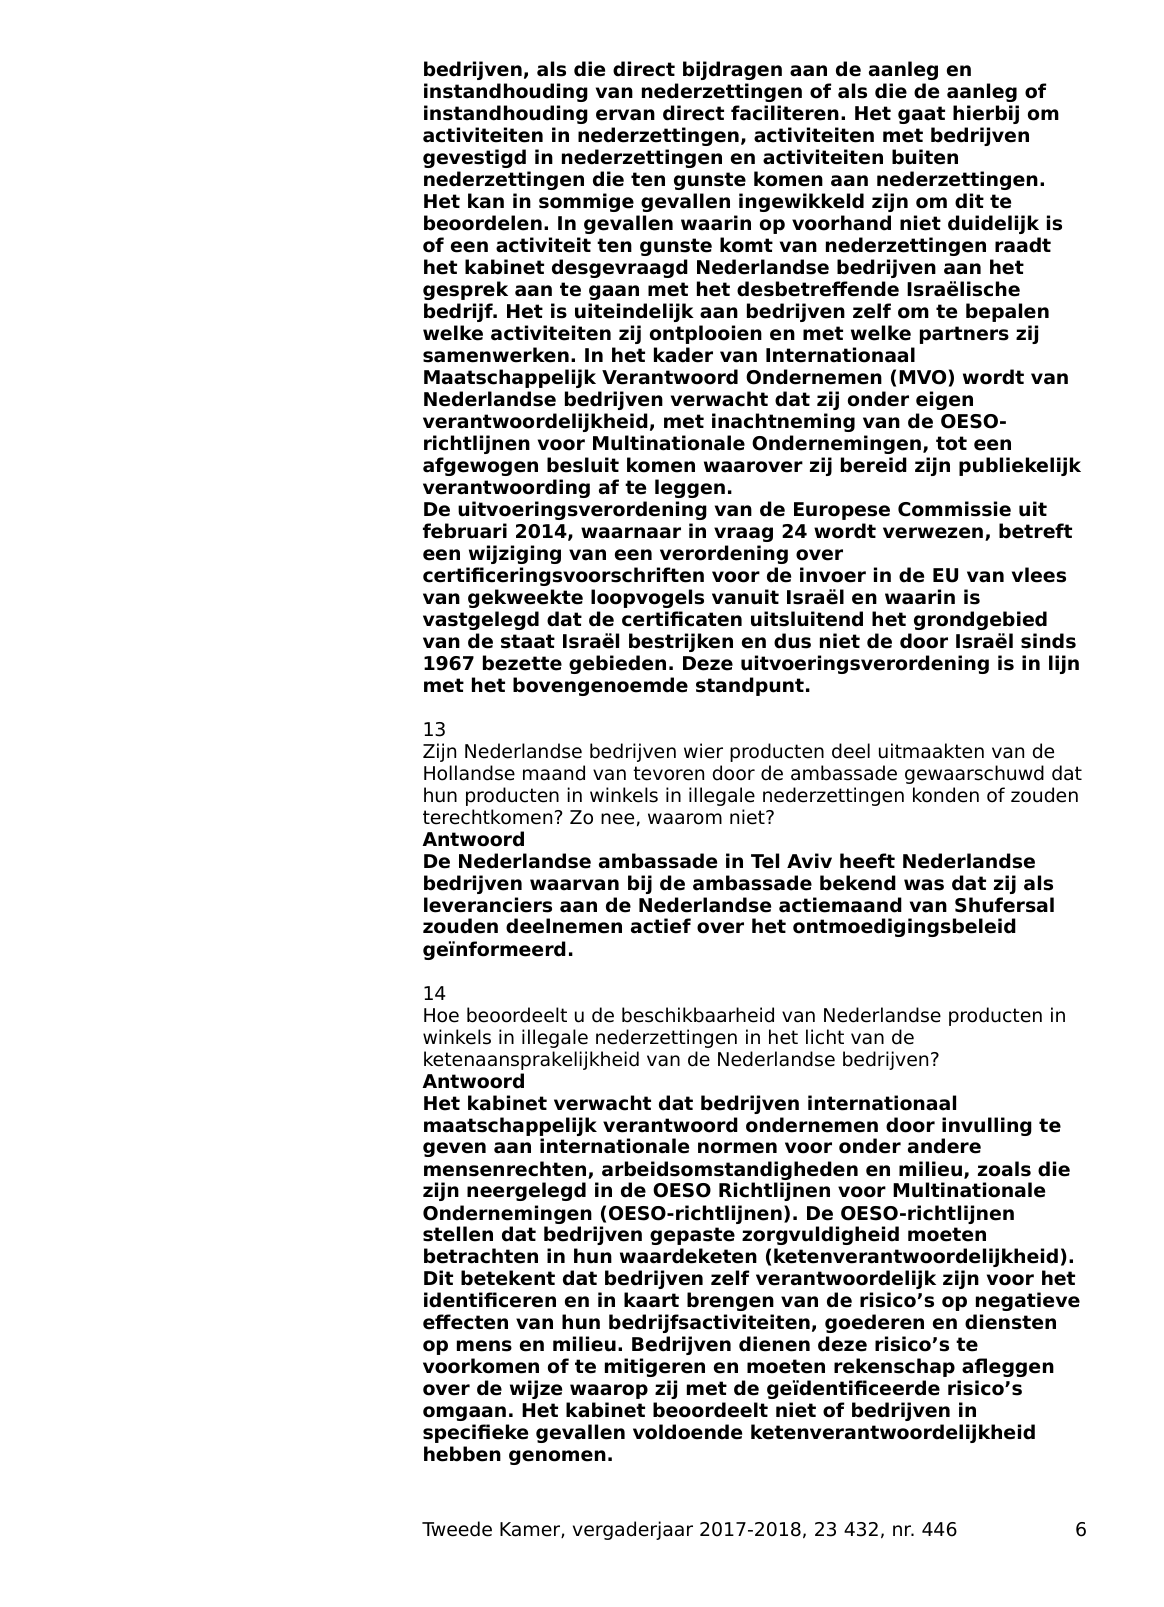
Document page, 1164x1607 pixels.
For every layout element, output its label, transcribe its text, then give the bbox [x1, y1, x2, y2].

text 13 [422, 719, 1087, 741]
text Antwoord [422, 828, 1087, 851]
text De uitvoeringsverordening van de Europese Commissie uit februari 2014, waarnaar in vraag 24 wordt verwezen, betreft een wijziging van een verordening over certificeringsvoorschriften voor de invoer in de EU van vlees van gekweekte loopvogels vanuit Israël en waarin is vastgelegd dat de certificaten uitsluitend het grondgebied van de staat Israël bestrijken en dus niet de door Israël sinds 1967 bezette gebieden. Deze uitvoeringsverordening is in lijn met het bovengenoemde standpunt. [422, 499, 1087, 696]
text 14 [422, 983, 1087, 1004]
text bedrijven, als die direct bijdragen aan de aanleg en instandhouding van nederzettingen of als die de aanleg of instandhouding ervan direct faciliteren. Het gaat hierbij om activiteiten in nederzettingen, activiteiten met bedrijven gevestigd in nederzettingen en activiteiten buiten nederzettingen die ten gunste komen aan nederzettingen. Het kan in sommige gevallen ingewikkeld zijn om dit te beoordelen. In gevallen waarin op voorhand niet duidelijk is of een activiteit ten gunste komt van nederzettingen raadt het kabinet desgevraagd Nederlandse bedrijven aan het gesprek aan te gaan met het desbetreffende Israëlische bedrijf. Het is uiteindelijk aan bedrijven zelf om te bepalen welke activiteiten zij ontplooien en met welke partners zij samenwerken. In het kader van Internationaal Maatschappelijk Verantwoord Ondernemen (MVO) wordt van Nederlandse bedrijven verwacht dat zij onder eigen verantwoordelijkheid, met inachtneming van de OESO-richtlijnen voor Multinationale Ondernemingen, tot een afgewogen besluit komen waarover zij bereid zijn publiekelijk verantwoording af te leggen. [422, 59, 1087, 499]
text De Nederlandse ambassade in Tel Aviv heeft Nederlandse bedrijven waarvan bij de ambassade bekend was dat zij als leveranciers aan de Nederlandse actiemaand van Shufersal zouden deelnemen actief over het ontmoedigingsbeleid geïnformeerd. [422, 851, 1087, 960]
text Het kabinet verwacht dat bedrijven internationaal maatschappelijk verantwoord ondernemen door invulling te geven aan internationale normen voor onder andere mensenrechten, arbeidsomstandigheden en milieu, zoals die zijn neergelegd in de OESO Richtlijnen voor Multinationale Ondernemingen (OESO-richtlijnen). De OESO-richtlijnen stellen dat bedrijven gepaste zorgvuldigheid moeten betrachten in hun waardeketen (ketenverantwoordelijkheid). Dit betekent dat bedrijven zelf verantwoordelijk zijn voor het identificeren en in kaart brengen van de risico’s op negatieve effecten van hun bedrijfsactiviteiten, goederen en diensten op mens en milieu. Bedrijven dienen deze risico’s te voorkomen of te mitigeren en moeten rekenschap afleggen over de wijze waarop zij met de geïdentificeerde risico’s omgaan. Het kabinet beoordeelt niet of bedrijven in specifieke gevallen voldoende ketenverantwoordelijkheid hebben genomen. [422, 1092, 1087, 1466]
text Zijn Nederlandse bedrijven wier producten deel uitmaakten van de Hollandse maand van tevoren door de ambassade gewaarschuwd dat hun producten in winkels in illegale nederzettingen konden of zouden terechtkomen? Zo nee, waarom niet? [422, 741, 1087, 828]
text Antwoord [422, 1071, 1087, 1092]
text Hoe beoordeelt u de beschikbaarheid van Nederlandse producten in winkels in illegale nederzettingen in het licht van de ketenaansprakelijkheid van de Nederlandse bedrijven? [422, 1004, 1087, 1071]
